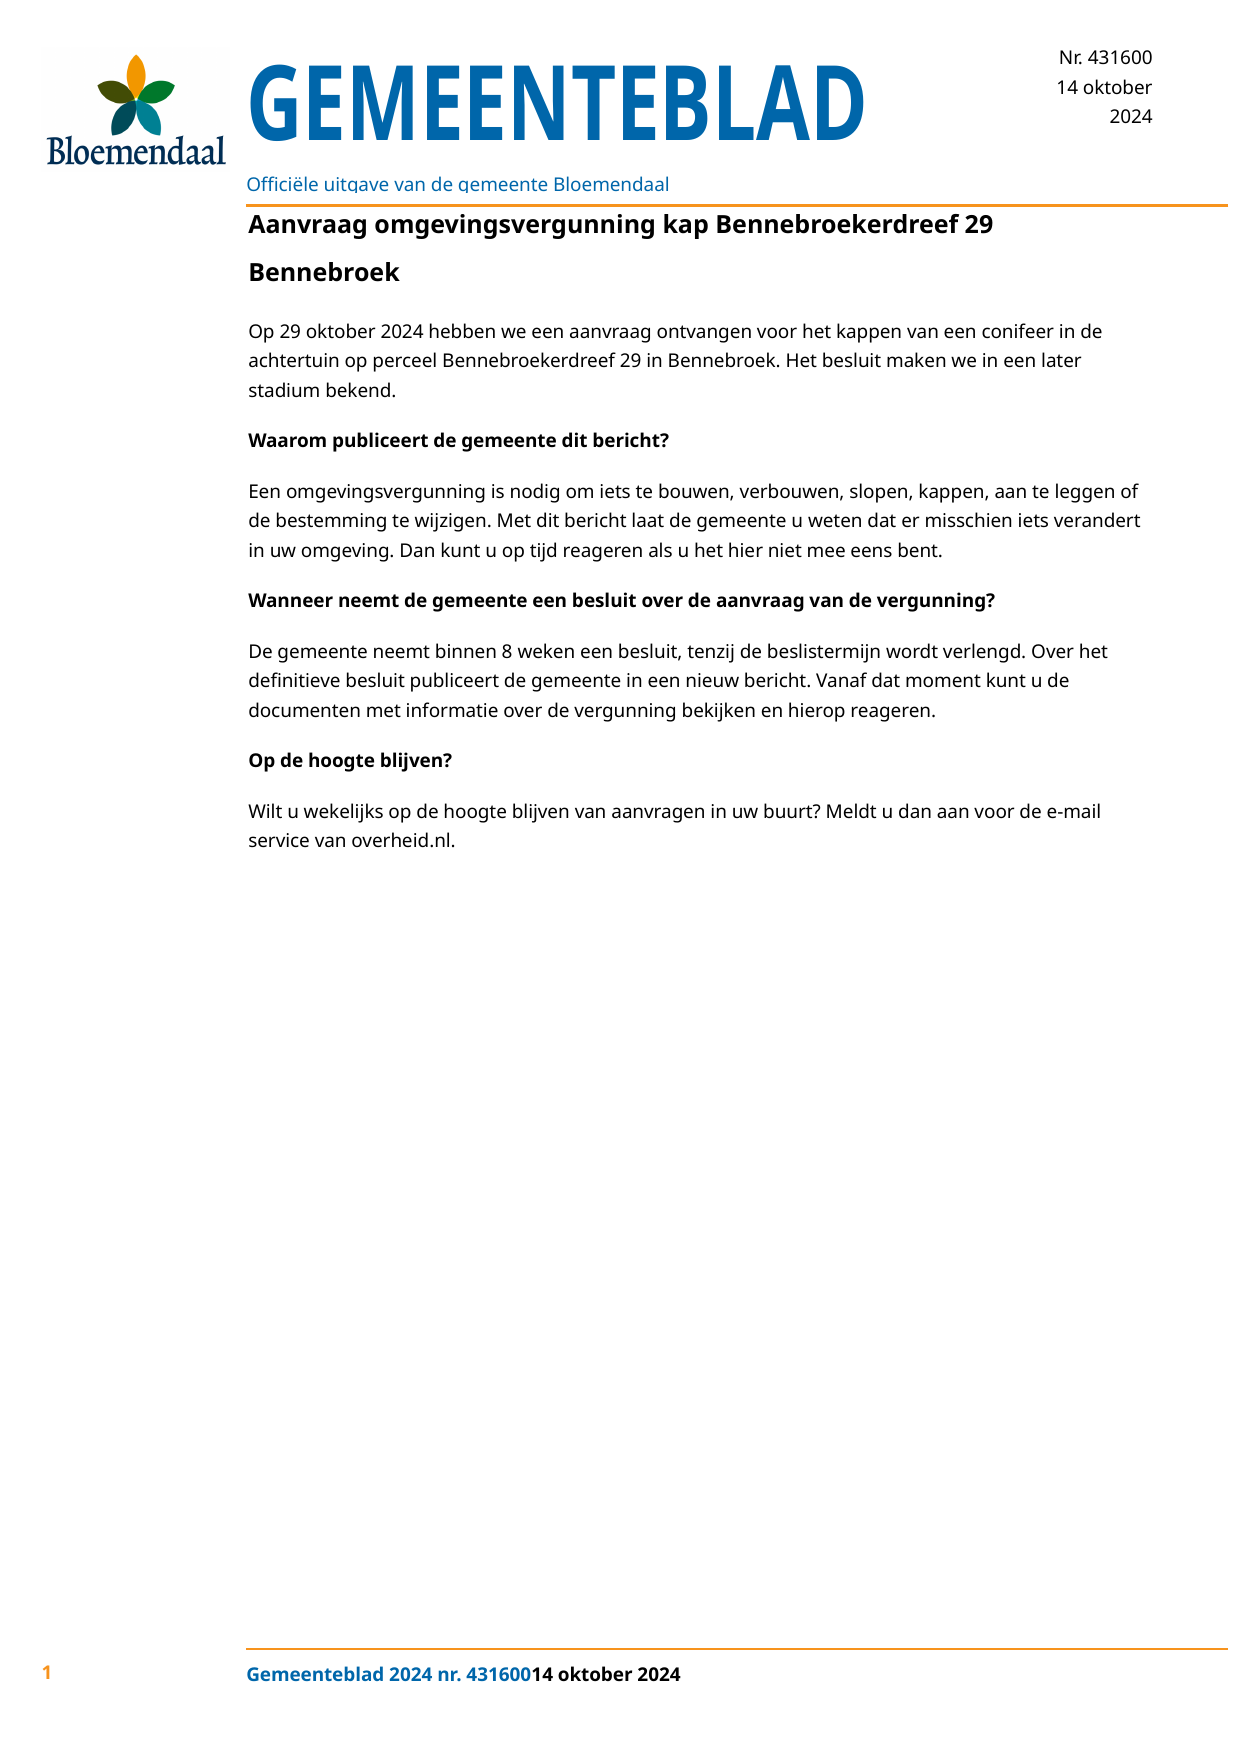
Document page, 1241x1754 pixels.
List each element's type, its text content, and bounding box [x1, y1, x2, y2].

text Op 29 oktober 2024 hebben we een aanvraag ontvangen voor het kappen van een conifeer in de achtertuin op perceel Bennebroekerdreef 29 in Bennebroek. Het besluit maken we in een later stadium bekend. [248, 318, 1152, 403]
text Een omgevingsvergunning is nodig om iets te bouwen, verbouwen, slopen, kappen, aan te leggen of de bestemming te wijzigen. Met dit bericht laat de gemeente u weten dat er misschien iets verandert in uw omgeving. Dan kunt u op tijd reageren als u het hier niet mee eens bent. [248, 478, 1152, 563]
text Wilt u wekelijks op de hoogte blijven van aanvragen in uw buurt? Meldt u dan aan voor de e-mail service van overheid.nl. [248, 798, 1152, 853]
text Aanvraag omgevingsvergunning kap Bennebroekerdreef 29 Bennebroek [248, 207, 1152, 288]
text Wanneer neemt de gemeente een besluit over de aanvraag van de vergunning? [248, 587, 1152, 613]
text De gemeente neemt binnen 8 weken een besluit, tenzij de beslistermijn wordt verlengd. Over het definitieve besluit publiceert de gemeente in een nieuw bericht. Vanaf dat moment kunt u de documenten met informatie over de vergunning bekijken en hierop reageren. [248, 638, 1152, 723]
text Waarom publiceert de gemeente dit bericht? [248, 427, 1152, 453]
picture [41, 47, 231, 172]
text Op de hoogte blijven? [248, 747, 1152, 773]
